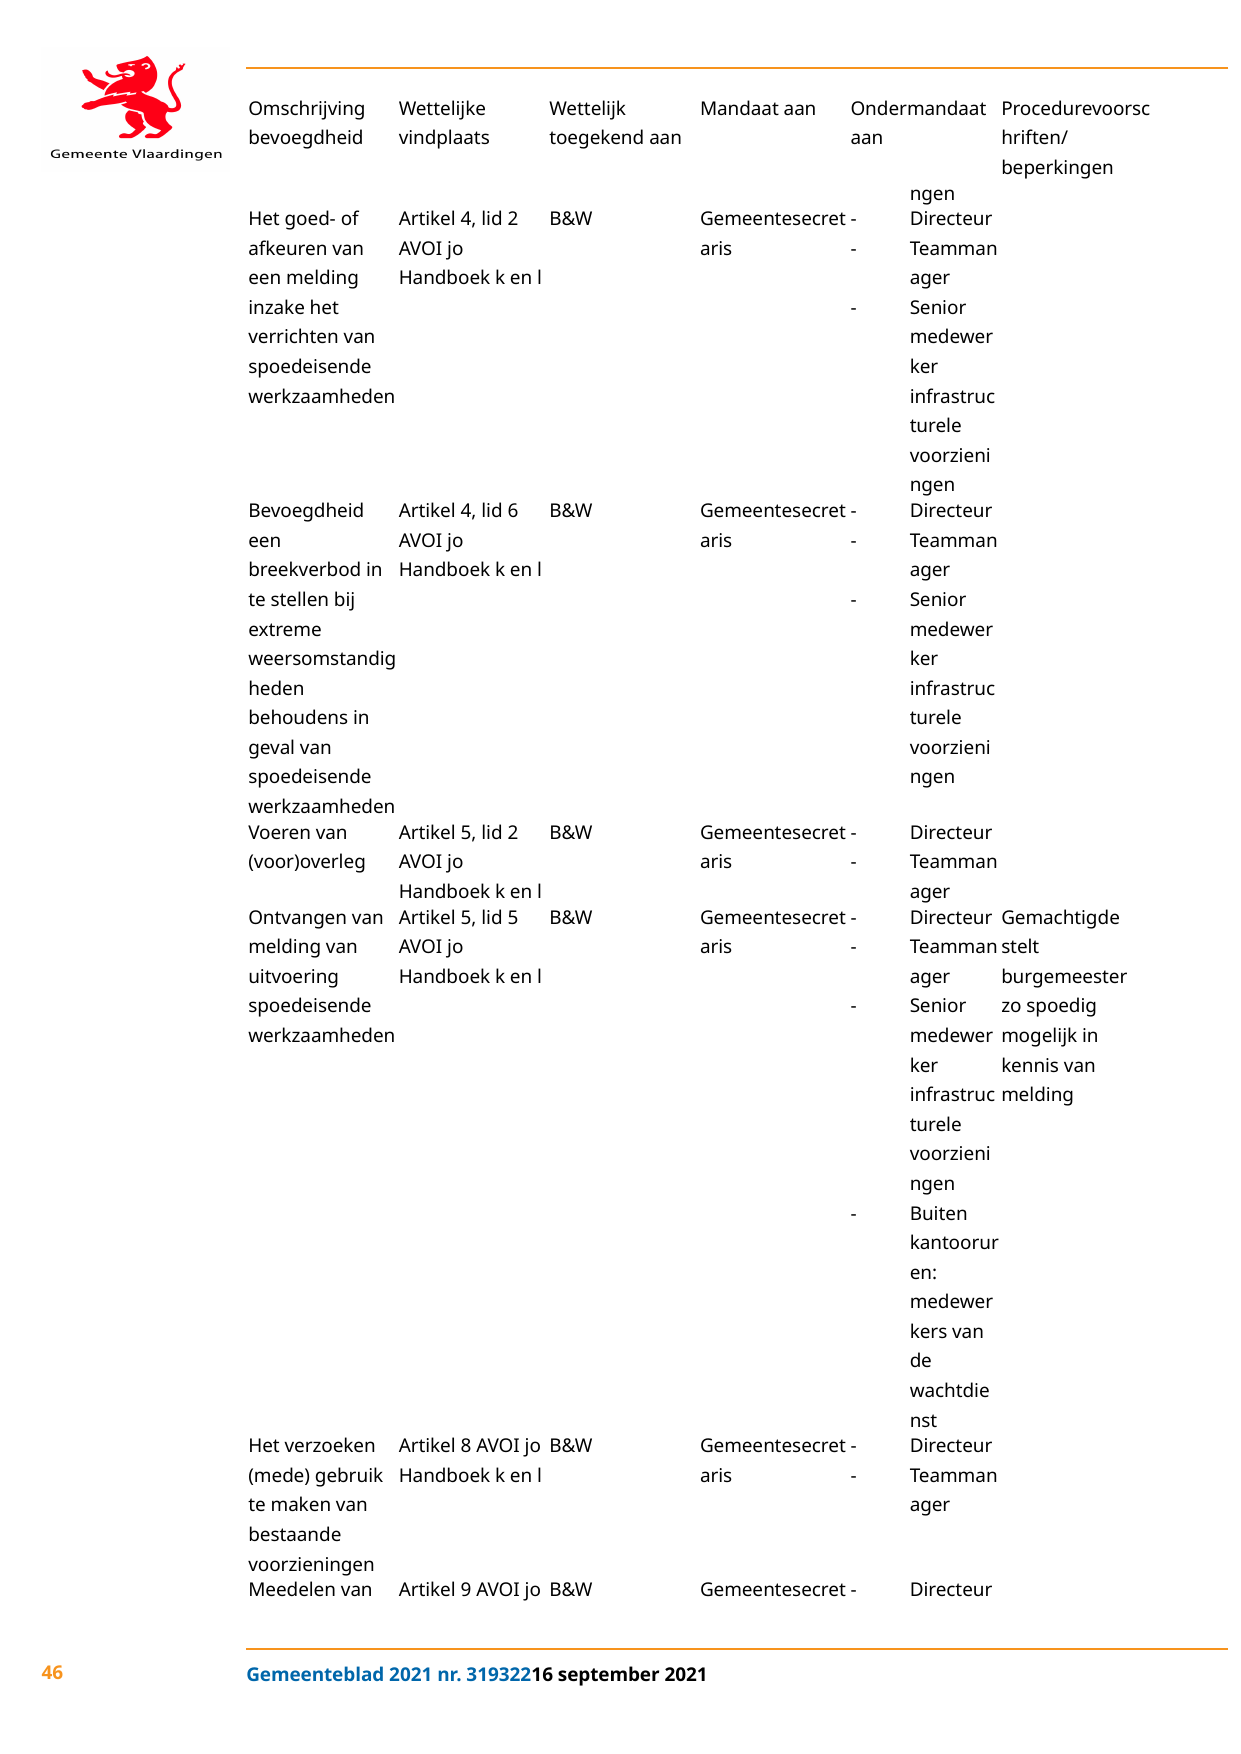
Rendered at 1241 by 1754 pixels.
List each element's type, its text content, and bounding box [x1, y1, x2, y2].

table_cell [1001, 498, 1152, 819]
table_cell B&W [549, 904, 700, 1432]
picture [41, 47, 231, 172]
table_cell B&W [549, 819, 700, 904]
table_cell Gemeentesecretaris [700, 498, 850, 819]
table_cell Meedelen van [248, 1577, 398, 1602]
table_cell Gemachtigde stelt burgemeester zo spoedig mogelijk in kennis van melding [1001, 904, 1152, 1432]
table_cell Artikel 4, lid 6 AVOI jo Handboek k en l [399, 498, 549, 819]
table_cell Directeur Teammanager Senior medewerker infrastructurele voorzieningen [850, 205, 1001, 497]
table_cell Directeur Teammanager [850, 819, 1001, 904]
table_cell Artikel 5, lid 2 AVOI jo Handboek k en l [399, 819, 549, 904]
table_cell Directeur Teammanager Senior medewerker infrastructurele voorzieningen Buiten kantooruren: medewerkers van de wachtdienst [850, 904, 1001, 1432]
table_cell Gemeentesecretaris [700, 1433, 850, 1577]
table_cell Artikel 4, lid 2 AVOI jo Handboek k en l [399, 205, 549, 497]
table_cell [700, 180, 850, 205]
table_cell [248, 180, 398, 205]
table_cell Directeur [850, 1577, 1001, 1602]
table_cell Voeren van (voor)overleg [248, 819, 398, 904]
table_cell Het verzoeken (mede) gebruik te maken van bestaande voorzieningen [248, 1433, 398, 1577]
table_cell Artikel 8 AVOI jo Handboek k en l [399, 1433, 549, 1577]
table_cell Directeur Teammanager Senior medewerker infrastructurele voorzieningen [850, 498, 1001, 819]
table_cell [1001, 819, 1152, 904]
table_header Wettelijk toegekend aan [549, 95, 700, 180]
table_cell Ontvangen van melding van uitvoering spoedeisende werkzaamheden [248, 904, 398, 1432]
table_cell Bevoegdheid een breekverbod in te stellen bij extreme weersomstandigheden behoudens in geval van spoedeisende werkzaamheden [248, 498, 398, 819]
table_header Mandaat aan [700, 95, 850, 180]
table_header Wettelijke vindplaats [399, 95, 549, 180]
table_cell [399, 180, 549, 205]
table_header Ondermandaat aan [850, 95, 1001, 180]
table_cell Artikel 5, lid 5 AVOI jo Handboek k en l [399, 904, 549, 1432]
table_cell Directeur Teammanager [850, 1433, 1001, 1577]
table_cell B&W [549, 498, 700, 819]
table_cell Gemeentesecretaris [700, 205, 850, 497]
table_cell Gemeentesecret [700, 1577, 850, 1602]
table_cell B&W [549, 1577, 700, 1602]
table_cell Artikel 9 AVOI jo [399, 1577, 549, 1602]
table_cell [549, 180, 700, 205]
table_cell [1001, 205, 1152, 497]
table_cell ngen [850, 180, 1001, 205]
table_cell B&W [549, 1433, 700, 1577]
table_header Omschrijving bevoegdheid [248, 95, 398, 180]
table_header Procedurevoorschriften/beperkingen [1001, 95, 1152, 180]
table_cell B&W [549, 205, 700, 497]
table_cell [1001, 1433, 1152, 1577]
table_cell Gemeentesecretaris [700, 819, 850, 904]
table_cell [1001, 1577, 1152, 1602]
table_cell Gemeentesecretaris [700, 904, 850, 1432]
table_cell [1001, 180, 1152, 205]
table_cell Het goed- of afkeuren van een melding inzake het verrichten van spoedeisende werkzaamheden [248, 205, 398, 497]
